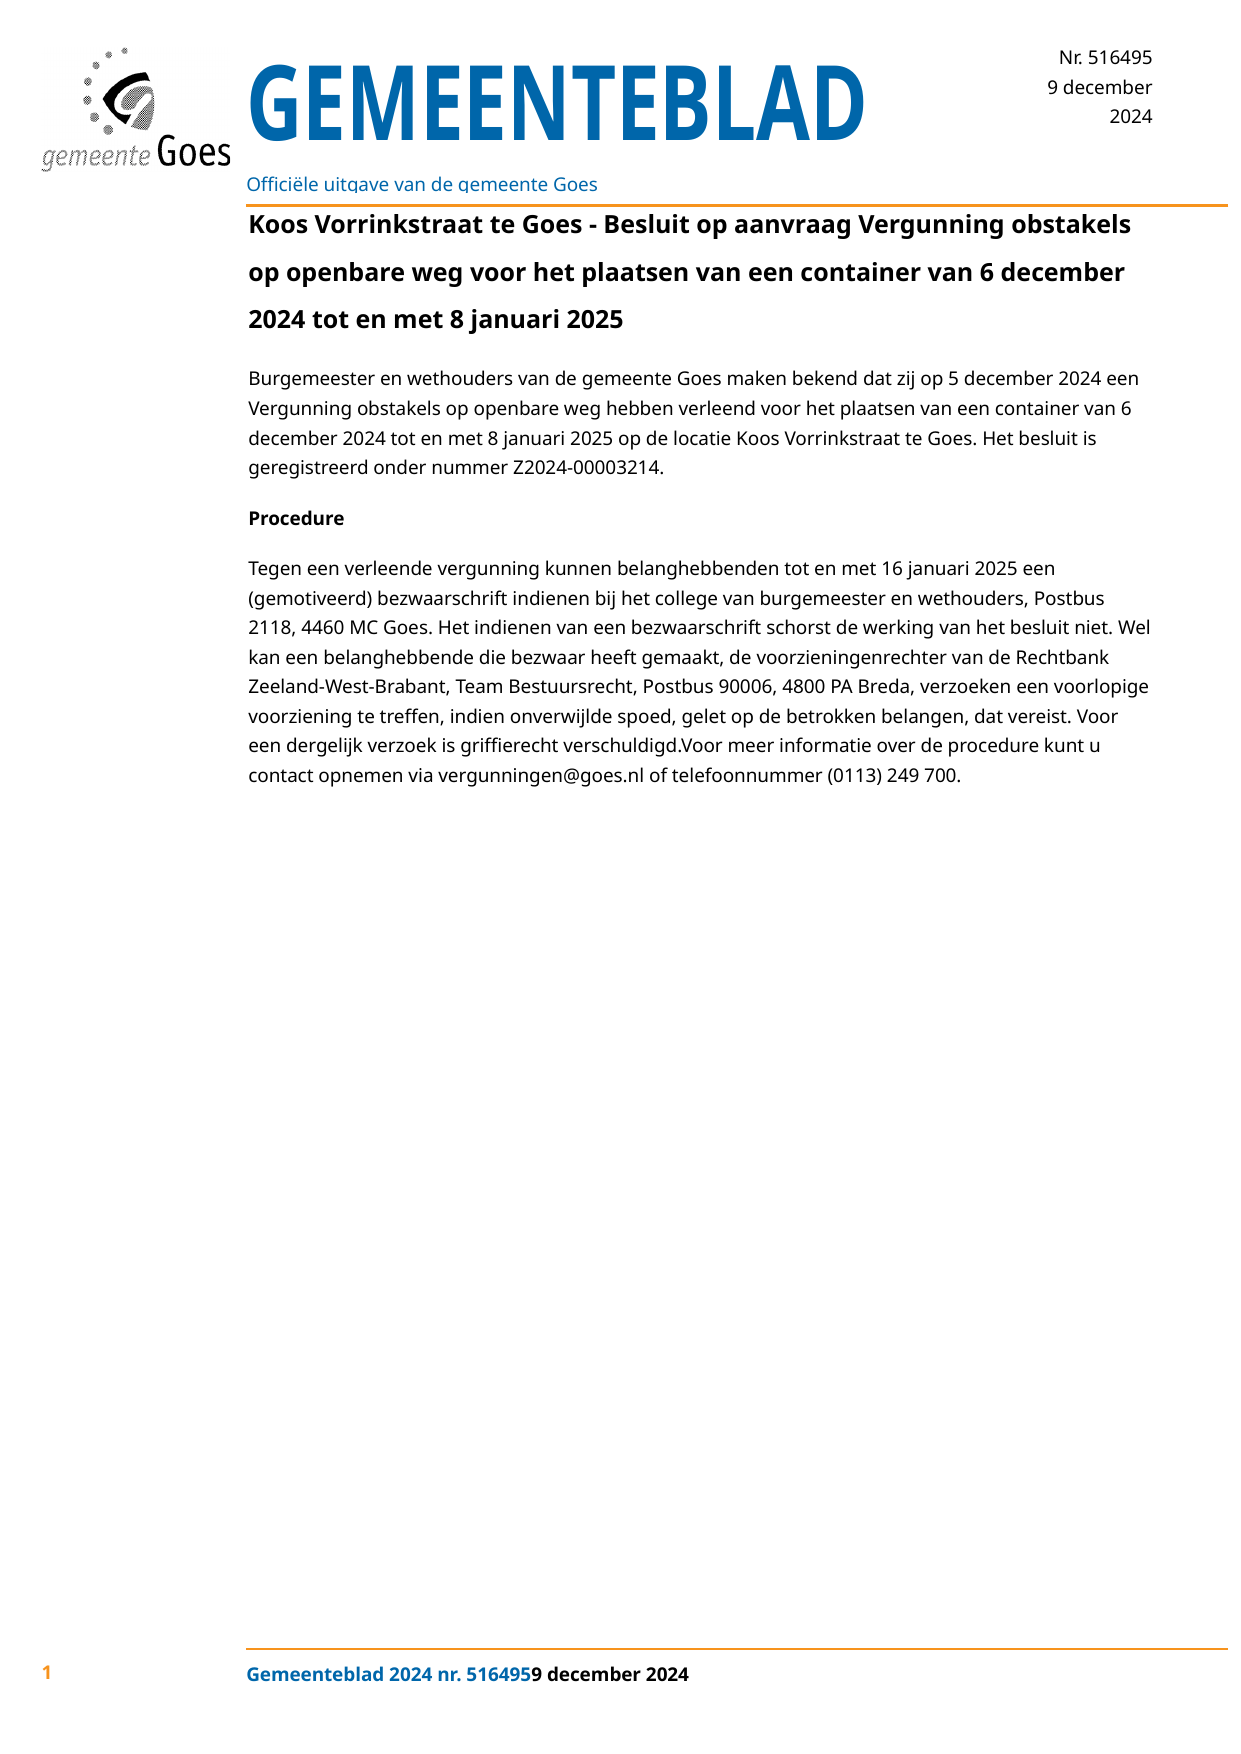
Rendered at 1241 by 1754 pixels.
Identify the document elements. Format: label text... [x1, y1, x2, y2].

text Procedure [248, 505, 1152, 530]
text Koos Vorrinkstraat te Goes - Besluit op aanvraag Vergunning obstakels op openbare weg voor het plaatsen van een container van 6 december 2024 tot en met 8 januari 2025 [248, 207, 1152, 336]
text Tegen een verleende vergunning kunnen belanghebbenden tot en met 16 januari 2025 een (gemotiveerd) bezwaarschrift indienen bij het college van burgemeester en wethouders, Postbus 2118, 4460 MC Goes. Het indienen van een bezwaarschrift schorst de werking van het besluit niet. Wel kan een belanghebbende die bezwaar heeft gemaakt, de voorzieningenrechter van de Rechtbank Zeeland-West-Brabant, Team Bestuursrecht, Postbus 90006, 4800 PA Breda, verzoeken een voorlopige voorziening te treffen, indien onverwijlde spoed, gelet op de betrokken belangen, dat vereist. Voor een dergelijk verzoek is griffierecht verschuldigd.Voor meer informatie over de procedure kunt u contact opnemen via vergunningen@goes.nl of telefoonnummer (0113) 249 700. [248, 555, 1152, 788]
picture [41, 47, 231, 172]
text Burgemeester en wethouders van de gemeente Goes maken bekend dat zij op 5 december 2024 een Vergunning obstakels op openbare weg hebben verleend voor het plaatsen van een container van 6 december 2024 tot en met 8 januari 2025 op de locatie Koos Vorrinkstraat te Goes. Het besluit is geregistreerd onder nummer Z2024-00003214. [248, 366, 1152, 480]
